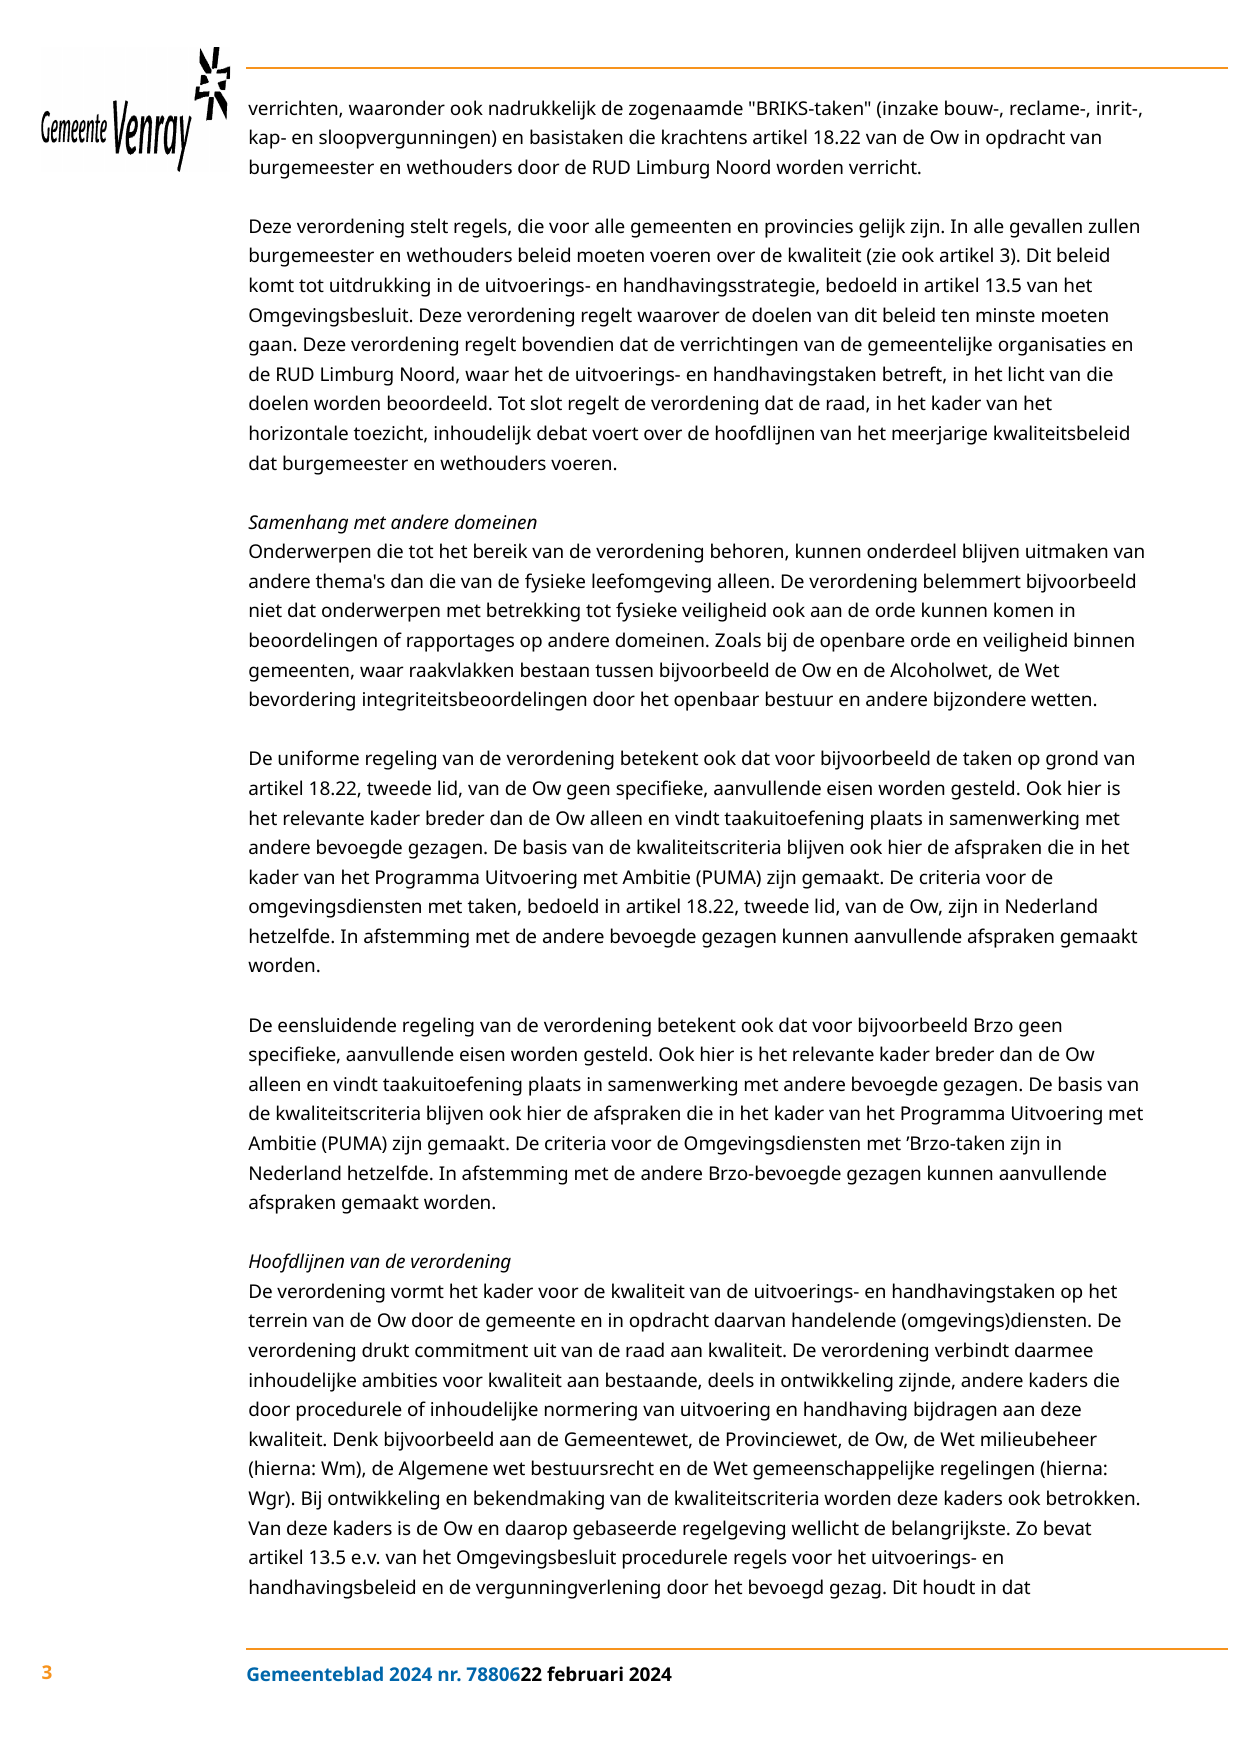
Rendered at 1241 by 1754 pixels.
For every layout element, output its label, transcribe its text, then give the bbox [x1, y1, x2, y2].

picture [41, 47, 231, 172]
text Samenhang met andere domeinen [248, 509, 1152, 535]
text Deze verordening stelt regels, die voor alle gemeenten en provincies gelijk zijn. In alle gevallen zullen burgemeester en wethouders beleid moeten voeren over de kwaliteit (zie ook artikel 3). Dit beleid komt tot uitdrukking in de uitvoerings- en handhavingsstrategie, bedoeld in artikel 13.5 van het Omgevingsbesluit. Deze verordening regelt waarover de doelen van dit beleid ten minste moeten gaan. Deze verordening regelt bovendien dat de verrichtingen van de gemeentelijke organisaties en de RUD Limburg Noord, waar het de uitvoerings- en handhavingstaken betreft, in het licht van die doelen worden beoordeeld. Tot slot regelt de verordening dat de raad, in het kader van het horizontale toezicht, inhoudelijk debat voert over de hoofdlijnen van het meerjarige kwaliteitsbeleid dat burgemeester en wethouders voeren. [248, 213, 1152, 476]
text verrichten, waaronder ook nadrukkelijk de zogenaamde "BRIKS-taken" (inzake bouw-, reclame-, inrit-, kap- en sloopvergunningen) en basistaken die krachtens artikel 18.22 van de Ow in opdracht van burgemeester en wethouders door de RUD Limburg Noord worden verricht. [248, 95, 1152, 180]
text De eensluidende regeling van de verordening betekent ook dat voor bijvoorbeeld Brzo geen specifieke, aanvullende eisen worden gesteld. Ook hier is het relevante kader breder dan de Ow alleen en vindt taakuitoefening plaats in samenwerking met andere bevoegde gezagen. De basis van de kwaliteitscriteria blijven ook hier de afspraken die in het kader van het Programma Uitvoering met Ambitie (PUMA) zijn gemaakt. De criteria voor de Omgevingsdiensten met ’Brzo-taken zijn in Nederland hetzelfde. In afstemming met de andere Brzo-bevoegde gezagen kunnen aanvullende afspraken gemaakt worden. [248, 1012, 1152, 1215]
text Hoofdlijnen van de verordening [248, 1248, 1152, 1274]
text De uniforme regeling van de verordening betekent ook dat voor bijvoorbeeld de taken op grond van artikel 18.22, tweede lid, van de Ow geen specifieke, aanvullende eisen worden gesteld. Ook hier is het relevante kader breder dan de Ow alleen en vindt taakuitoefening plaats in samenwerking met andere bevoegde gezagen. De basis van de kwaliteitscriteria blijven ook hier de afspraken die in het kader van het Programma Uitvoering met Ambitie (PUMA) zijn gemaakt. De criteria voor de omgevingsdiensten met taken, bedoeld in artikel 18.22, tweede lid, van de Ow, zijn in Nederland hetzelfde. In afstemming met de andere bevoegde gezagen kunnen aanvullende afspraken gemaakt worden. [248, 746, 1152, 978]
text Onderwerpen die tot het bereik van de verordening behoren, kunnen onderdeel blijven uitmaken van andere thema's dan die van de fysieke leefomgeving alleen. De verordening belemmert bijvoorbeeld niet dat onderwerpen met betrekking tot fysieke veiligheid ook aan de orde kunnen komen in beoordelingen of rapportages op andere domeinen. Zoals bij de openbare orde en veiligheid binnen gemeenten, waar raakvlakken bestaan tussen bijvoorbeeld de Ow en de Alcoholwet, de Wet bevordering integriteitsbeoordelingen door het openbaar bestuur en andere bijzondere wetten. [248, 538, 1152, 712]
text De verordening vormt het kader voor de kwaliteit van de uitvoerings- en handhavingstaken op het terrein van de Ow door de gemeente en in opdracht daarvan handelende (omgevings)diensten. De verordening drukt commitment uit van de raad aan kwaliteit. De verordening verbindt daarmee inhoudelijke ambities voor kwaliteit aan bestaande, deels in ontwikkeling zijnde, andere kaders die door procedurele of inhoudelijke normering van uitvoering en handhaving bijdragen aan deze kwaliteit. Denk bijvoorbeeld aan de Gemeentewet, de Provinciewet, de Ow, de Wet milieubeheer (hierna: Wm), de Algemene wet bestuursrecht en de Wet gemeenschappelijke regelingen (hierna: Wgr). Bij ontwikkeling en bekendmaking van de kwaliteitscriteria worden deze kaders ook betrokken. Van deze kaders is de Ow en daarop gebaseerde regelgeving wellicht de belangrijkste. Zo bevat artikel 13.5 e.v. van het Omgevingsbesluit procedurele regels voor het uitvoerings- en handhavingsbeleid en de vergunningverlening door het bevoegd gezag. Dit houdt in dat [248, 1278, 1152, 1600]
